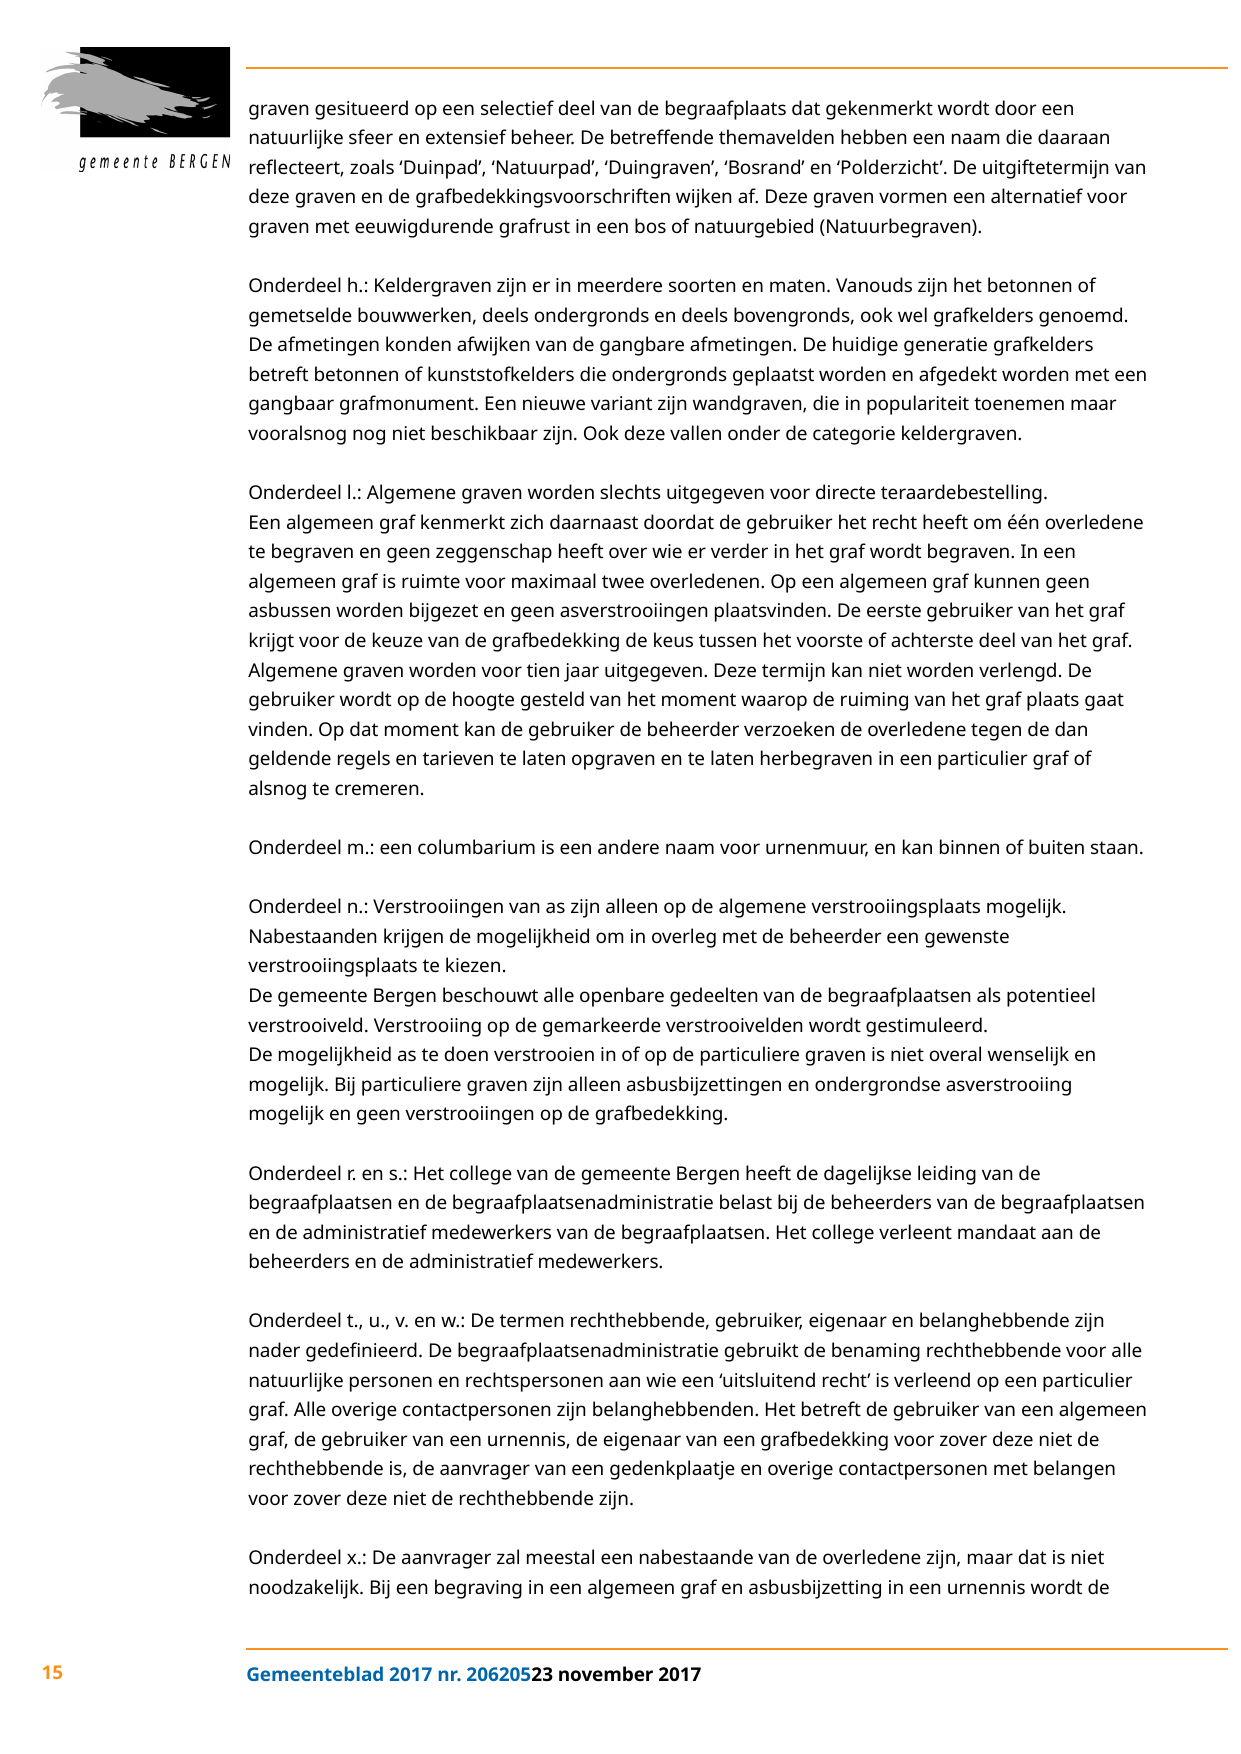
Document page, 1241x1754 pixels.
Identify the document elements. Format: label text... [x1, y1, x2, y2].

text Onderdeel r. en s.: Het college van de gemeente Bergen heeft de dagelijkse leiding van de begraafplaatsen en de begraafplaatsenadministratie belast bij de beheerders van de begraafplaatsen en de administratief medewerkers van de begraafplaatsen. Het college verleent mandaat aan de beheerders en de administratief medewerkers. [248, 1160, 1152, 1274]
text graven gesitueerd op een selectief deel van de begraafplaats dat gekenmerkt wordt door een natuurlijke sfeer en extensief beheer. De betreffende themavelden hebben een naam die daaraan reflecteert, zoals ‘Duinpad’, ‘Natuurpad’, ‘Duingraven’, ‘Bosrand’ en ‘Polderzicht’. De uitgiftetermijn van deze graven en de grafbedekkingsvoorschriften wijken af. Deze graven vormen een alternatief voor graven met eeuwigdurende grafrust in een bos of natuurgebied (Natuurbegraven). [248, 95, 1152, 239]
text Onderdeel t., u., v. en w.: De termen rechthebbende, gebruiker, eigenaar en belanghebbende zijn nader gedefinieerd. De begraafplaatsenadministratie gebruikt de benaming rechthebbende voor alle natuurlijke personen en rechtspersonen aan wie een ‘uitsluitend recht’ is verleend op een particulier graf. Alle overige contactpersonen zijn belanghebbenden. Het betreft de gebruiker van een algemeen graf, de gebruiker van een urnennis, de eigenaar van een grafbedekking voor zover deze niet de rechthebbende is, de aanvrager van een gedenkplaatje en overige contactpersonen met belangen voor zover deze niet de rechthebbende zijn. [248, 1308, 1152, 1511]
text Onderdeel l.: Algemene graven worden slechts uitgegeven voor directe teraardebestelling. [248, 479, 1152, 505]
text De gemeente Bergen beschouwt alle openbare gedeelten van de begraafplaatsen als potentieel verstrooiveld. Verstrooiing op de gemarkeerde verstrooivelden wordt gestimuleerd. [248, 982, 1152, 1038]
text Onderdeel h.: Keldergraven zijn er in meerdere soorten en maten. Vanouds zijn het betonnen of gemetselde bouwwerken, deels ondergronds en deels bovengronds, ook wel grafkelders genoemd. De afmetingen konden afwijken van de gangbare afmetingen. De huidige generatie grafkelders betreft betonnen of kunststofkelders die ondergronds geplaatst worden en afgedekt worden met een gangbaar grafmonument. Een nieuwe variant zijn wandgraven, die in populariteit toenemen maar vooralsnog nog niet beschikbaar zijn. Ook deze vallen onder de categorie keldergraven. [248, 272, 1152, 446]
text Onderdeel n.: Verstrooiingen van as zijn alleen op de algemene verstrooiingsplaats mogelijk. Nabestaanden krijgen de mogelijkheid om in overleg met de beheerder een gewenste verstrooiingsplaats te kiezen. [248, 893, 1152, 978]
picture [41, 47, 231, 172]
text De mogelijkheid as te doen verstrooien in of op de particuliere graven is niet overal wenselijk en mogelijk. Bij particuliere graven zijn alleen asbusbijzettingen en ondergrondse asverstrooiing mogelijk en geen verstrooiingen op de grafbedekking. [248, 1041, 1152, 1126]
text Een algemeen graf kenmerkt zich daarnaast doordat de gebruiker het recht heeft om één overledene te begraven en geen zeggenschap heeft over wie er verder in het graf wordt begraven. In een algemeen graf is ruimte voor maximaal twee overledenen. Op een algemeen graf kunnen geen asbussen worden bijgezet en geen asverstrooiingen plaatsvinden. De eerste gebruiker van het graf krijgt voor de keuze van de grafbedekking de keus tussen het voorste of achterste deel van het graf. [248, 509, 1152, 653]
text Onderdeel x.: De aanvrager zal meestal een nabestaande van de overledene zijn, maar dat is niet noodzakelijk. Bij een begraving in een algemeen graf en asbusbijzetting in een urnennis wordt de [248, 1544, 1152, 1600]
text Algemene graven worden voor tien jaar uitgegeven. Deze termijn kan niet worden verlengd. De gebruiker wordt op de hoogte gesteld van het moment waarop de ruiming van het graf plaats gaat vinden. Op dat moment kan de gebruiker de beheerder verzoeken de overledene tegen de dan geldende regels en tarieven te laten opgraven en te laten herbegraven in een particulier graf of alsnog te cremeren. [248, 657, 1152, 801]
text Onderdeel m.: een columbarium is een andere naam voor urnenmuur, en kan binnen of buiten staan. [248, 834, 1152, 860]
